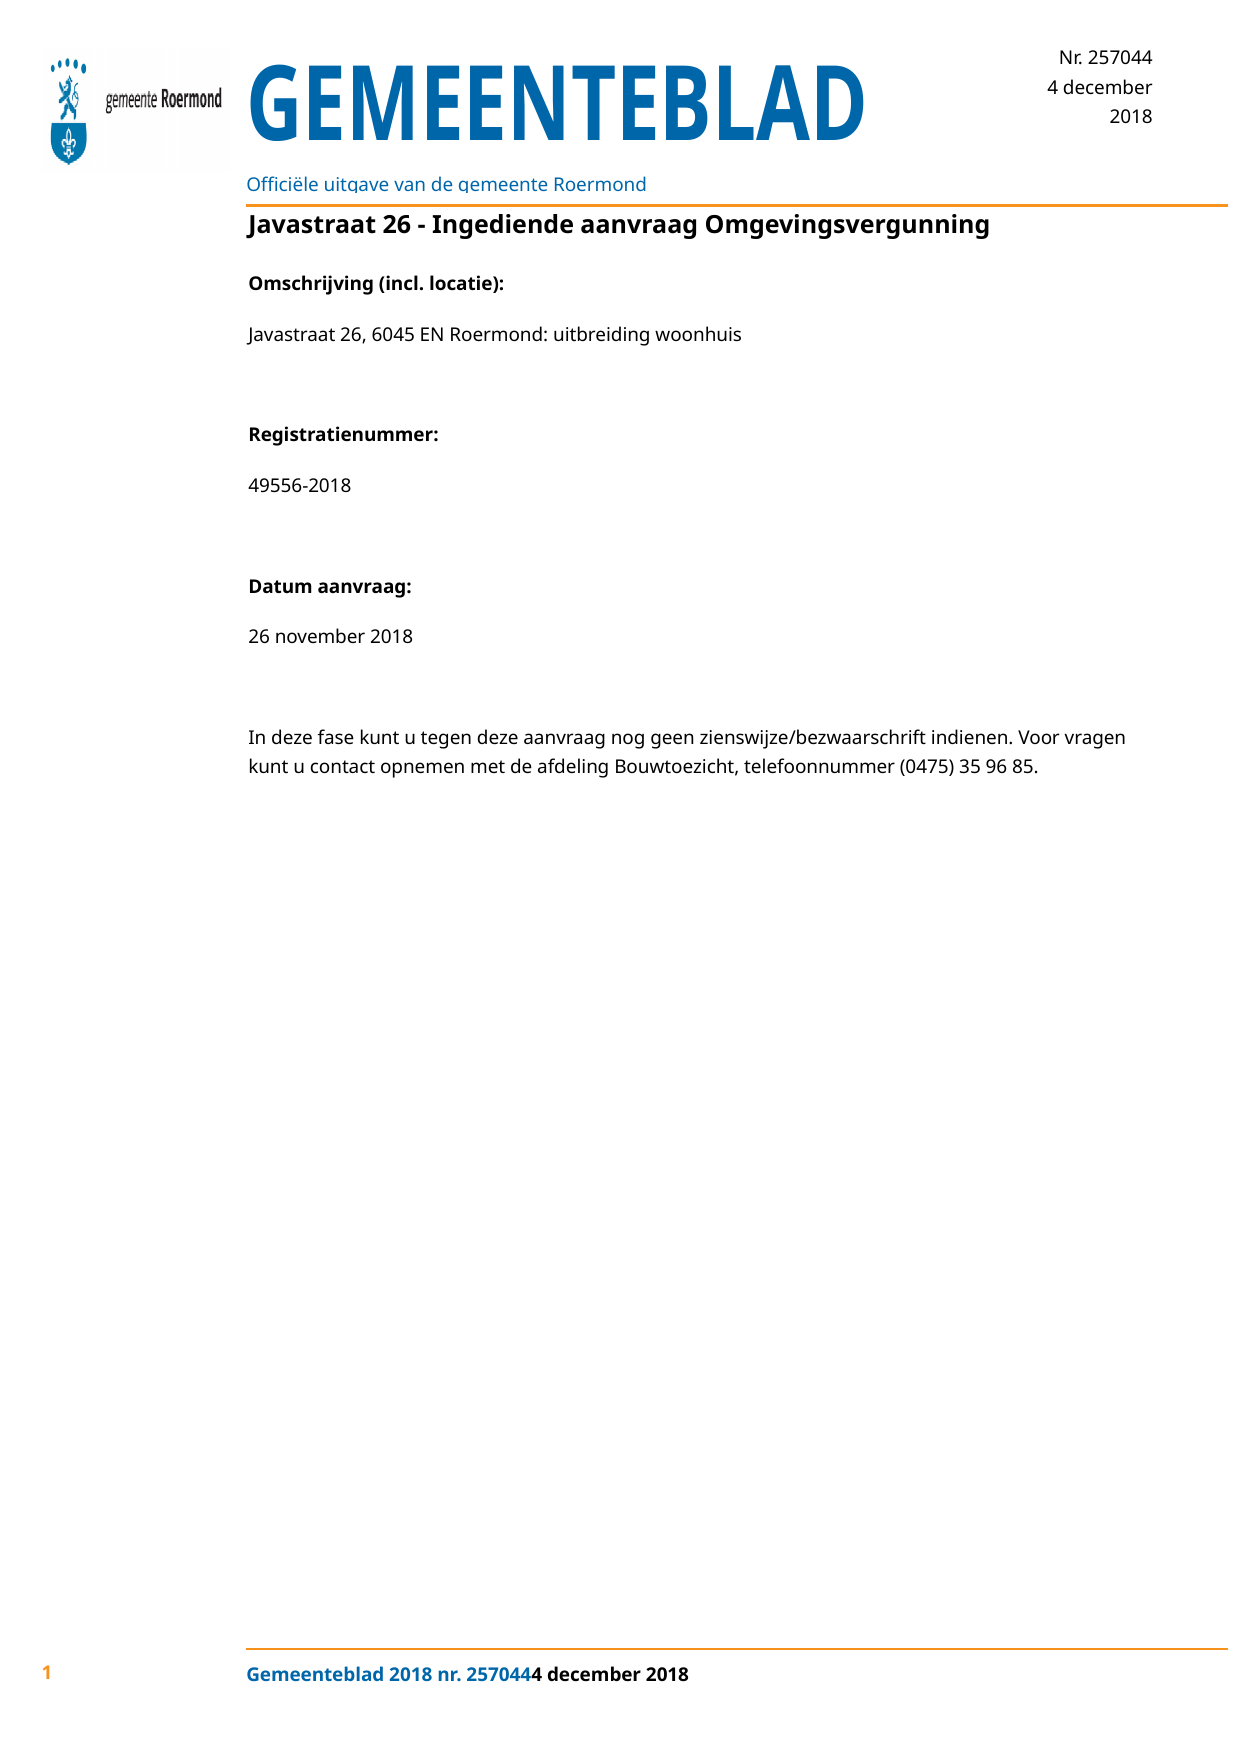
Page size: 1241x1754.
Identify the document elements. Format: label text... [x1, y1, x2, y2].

text Datum aanvraag: [248, 573, 1152, 598]
text Javastraat 26 - Ingediende aanvraag Omgevingsvergunning [248, 207, 1152, 241]
text Javastraat 26, 6045 EN Roermond: uitbreiding woonhuis [248, 321, 1152, 346]
text Omschrijving (incl. locatie): [248, 270, 1152, 296]
text In deze fase kunt u tegen deze aanvraag nog geen zienswijze/bezwaarschrift indienen. Voor vragen kunt u contact opnemen met de afdeling Bouwtoezicht, telefoonnummer (0475) 35 96 85. [248, 724, 1152, 779]
text Registratienummer: [248, 422, 1152, 447]
picture [41, 47, 231, 172]
text 49556-2018 [248, 472, 1152, 498]
text 26 november 2018 [248, 623, 1152, 649]
